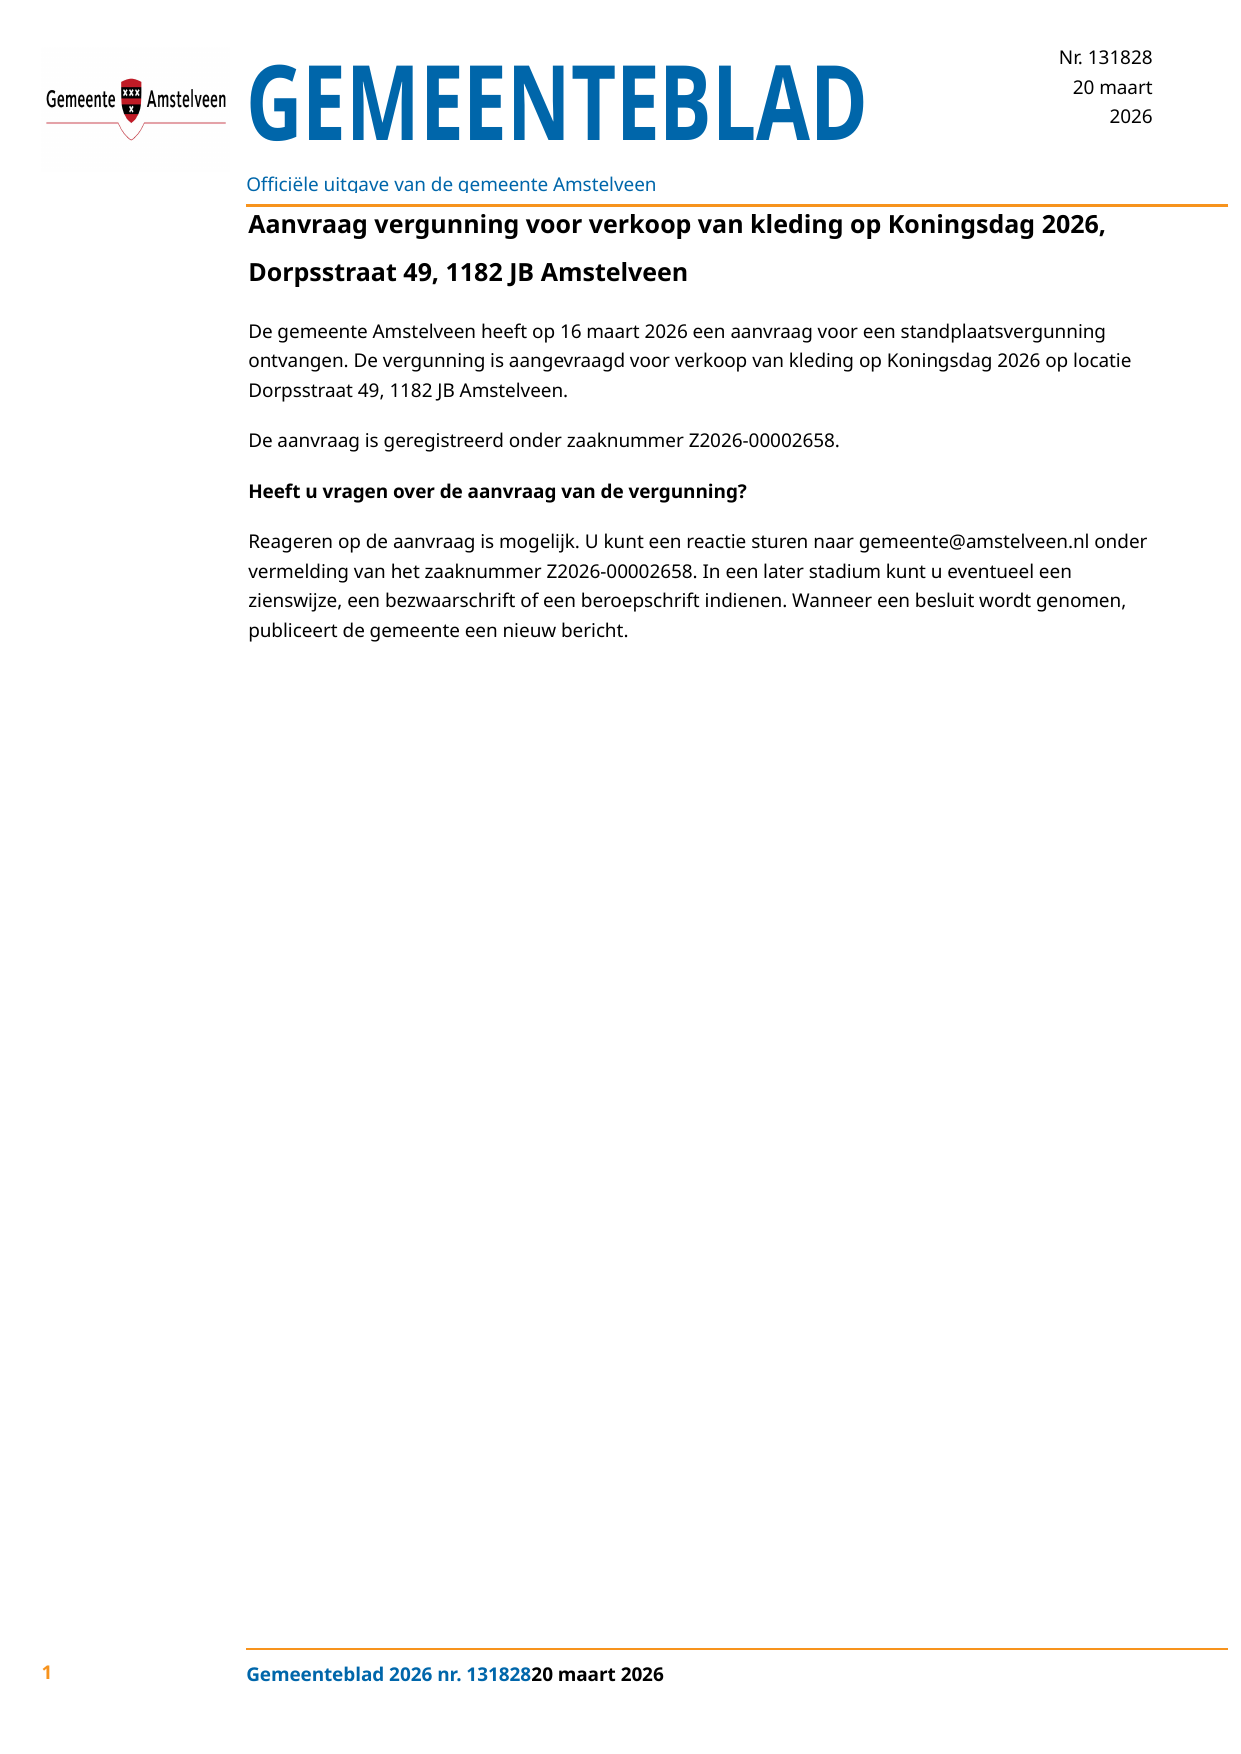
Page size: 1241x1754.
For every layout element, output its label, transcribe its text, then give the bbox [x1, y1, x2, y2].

text De gemeente Amstelveen heeft op 16 maart 2026 een aanvraag voor een standplaatsvergunning ontvangen. De vergunning is aangevraagd voor verkoop van kleding op Koningsdag 2026 op locatie Dorpsstraat 49, 1182 JB Amstelveen. [248, 318, 1152, 403]
text De aanvraag is geregistreerd onder zaaknummer Z2026-00002658. [248, 427, 1152, 453]
text Aanvraag vergunning voor verkoop van kleding op Koningsdag 2026, Dorpsstraat 49, 1182 JB Amstelveen [248, 207, 1152, 288]
text Heeft u vragen over de aanvraag van de vergunning? [248, 478, 1152, 504]
text Reageren op de aanvraag is mogelijk. U kunt een reactie sturen naar gemeente@amstelveen.nl onder vermelding van het zaaknummer Z2026-00002658. In een later stadium kunt u eventueel een zienswijze, een bezwaarschrift of een beroepschrift indienen. Wanneer een besluit wordt genomen, publiceert de gemeente een nieuw bericht. [248, 528, 1152, 643]
picture [41, 47, 231, 172]
